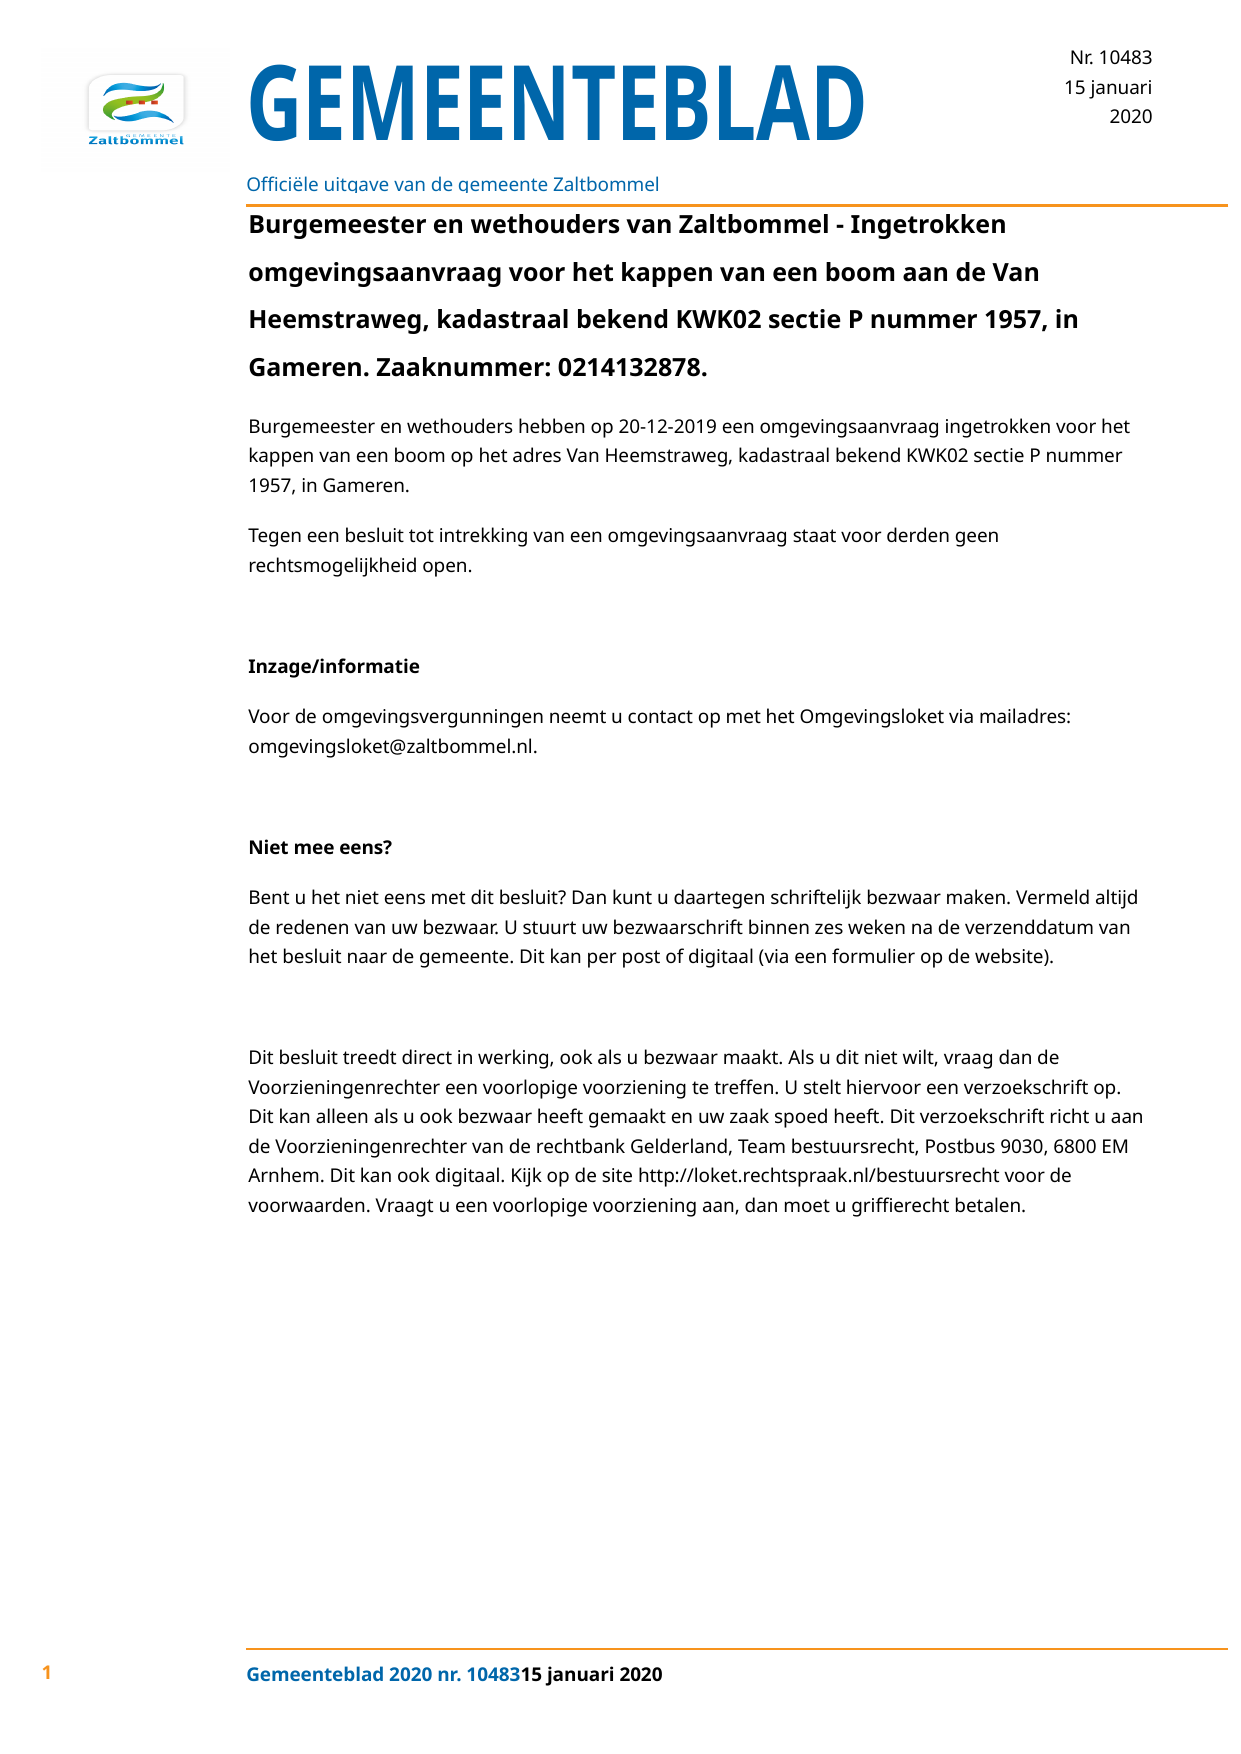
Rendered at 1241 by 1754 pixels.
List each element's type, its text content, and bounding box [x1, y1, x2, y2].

text Niet mee eens? [248, 834, 1152, 860]
text Voor de omgevingsvergunningen neemt u contact op met het Omgevingsloket via mailadres: omgevingsloket@zaltbommel.nl. [248, 703, 1152, 759]
text Inzage/informatie [248, 653, 1152, 679]
text Burgemeester en wethouders van Zaltbommel - Ingetrokken omgevingsaanvraag voor het kappen van een boom aan de Van Heemstraweg, kadastraal bekend KWK02 sectie P nummer 1957, in Gameren. Zaaknummer: 0214132878. [248, 207, 1152, 384]
text Burgemeester en wethouders hebben op 20-12-2019 een omgevingsaanvraag ingetrokken voor het kappen van een boom op het adres Van Heemstraweg, kadastraal bekend KWK02 sectie P nummer 1957, in Gameren. [248, 413, 1152, 498]
text Bent u het niet eens met dit besluit? Dan kunt u daartegen schriftelijk bezwaar maken. Vermeld altijd de redenen van uw bezwaar. U stuurt uw bezwaarschrift binnen zes weken na de verzenddatum van het besluit naar de gemeente. Dit kan per post of digitaal (via een formulier op de website). [248, 884, 1152, 969]
picture [41, 47, 231, 172]
text Tegen een besluit tot intrekking van een omgevingsaanvraag staat voor derden geen rechtsmogelijkheid open. [248, 523, 1152, 578]
text Dit besluit treedt direct in werking, ook als u bezwaar maakt. Als u dit niet wilt, vraag dan de Voorzieningenrechter een voorlopige voorziening te treffen. U stelt hiervoor een verzoekschrift op. Dit kan alleen als u ook bezwaar heeft gemaakt en uw zaak spoed heeft. Dit verzoekschrift richt u aan de Voorzieningenrechter van de rechtbank Gelderland, Team bestuursrecht, Postbus 9030, 6800 EM Arnhem. Dit kan ook digitaal. Kijk op de site http://loket.rechtspraak.nl/bestuursrecht voor de voorwaarden. Vraagt u een voorlopige voorziening aan, dan moet u griffierecht betalen. [248, 1044, 1152, 1218]
